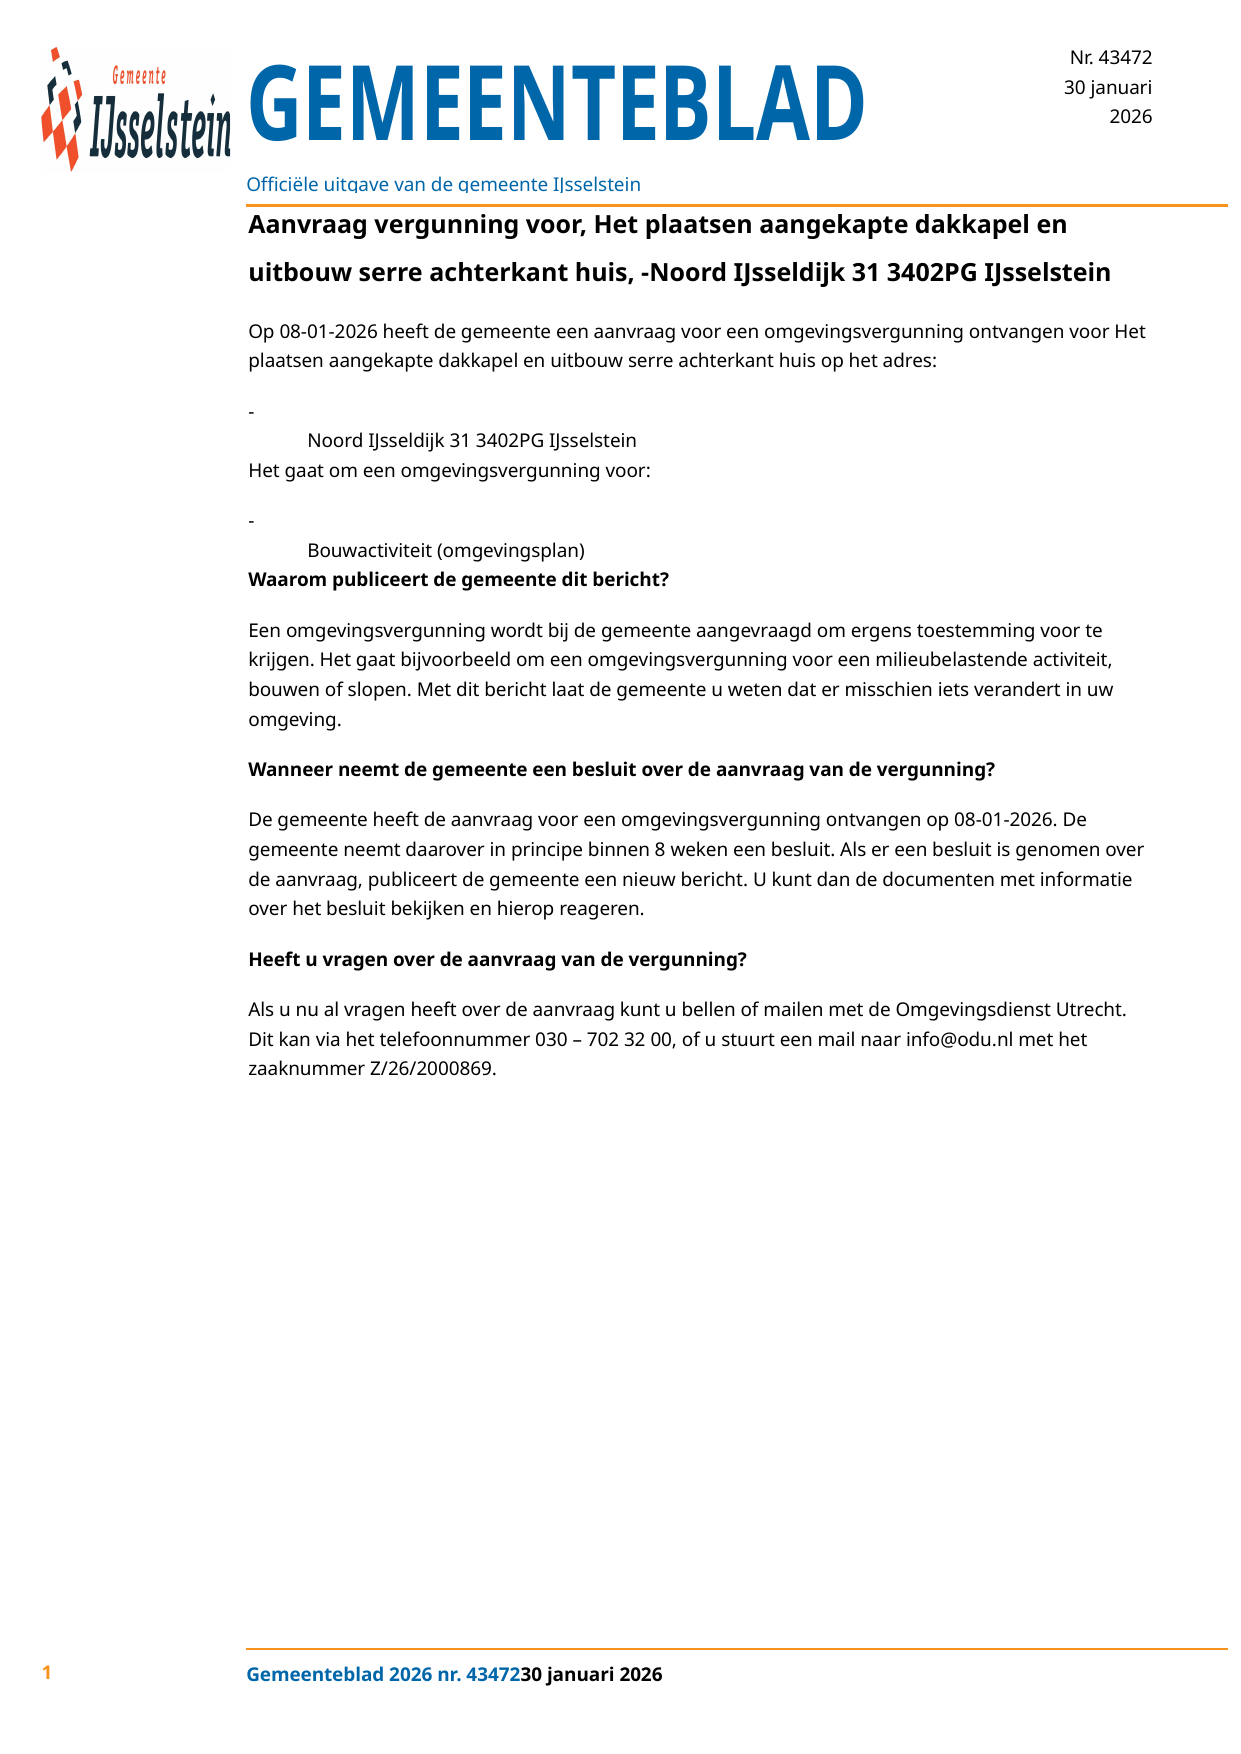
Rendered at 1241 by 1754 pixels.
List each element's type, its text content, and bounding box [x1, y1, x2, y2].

list Noord IJsseldijk 31 3402PG IJsselstein [248, 427, 1152, 453]
text Als u nu al vragen heeft over de aanvraag kunt u bellen of mailen met de Omgevingsdienst Utrecht. Dit kan via het telefoonnummer 030 – 702 32 00, of u stuurt een mail naar info@odu.nl met het zaaknummer Z/26/2000869. [248, 996, 1152, 1081]
text Aanvraag vergunning voor, Het plaatsen aangekapte dakkapel en uitbouw serre achterkant huis, -Noord IJsseldijk 31 3402PG IJsselstein [248, 207, 1152, 288]
text Heeft u vragen over de aanvraag van de vergunning? [248, 946, 1152, 972]
text Het gaat om een omgevingsvergunning voor: [248, 457, 1152, 483]
list Bouwactiviteit (omgevingsplan) [248, 537, 1152, 563]
text Waarom publiceert de gemeente dit bericht? [248, 567, 1152, 592]
text Wanneer neemt de gemeente een besluit over de aanvraag van de vergunning? [248, 756, 1152, 782]
picture [41, 47, 231, 172]
text De gemeente heeft de aanvraag voor een omgevingsvergunning ontvangen op 08-01-2026. De gemeente neemt daarover in principe binnen 8 weken een besluit. Als er een besluit is genomen over de aanvraag, publiceert de gemeente een nieuw bericht. U kunt dan de documenten met informatie over het besluit bekijken en hierop reageren. [248, 807, 1152, 921]
text Op 08-01-2026 heeft de gemeente een aanvraag voor een omgevingsvergunning ontvangen voor Het plaatsen aangekapte dakkapel en uitbouw serre achterkant huis op het adres: [248, 318, 1152, 373]
text Een omgevingsvergunning wordt bij de gemeente aangevraagd om ergens toestemming voor te krijgen. Het gaat bijvoorbeeld om een omgevingsvergunning voor een milieubelastende activiteit, bouwen of slopen. Met dit bericht laat de gemeente u weten dat er misschien iets verandert in uw omgeving. [248, 617, 1152, 732]
